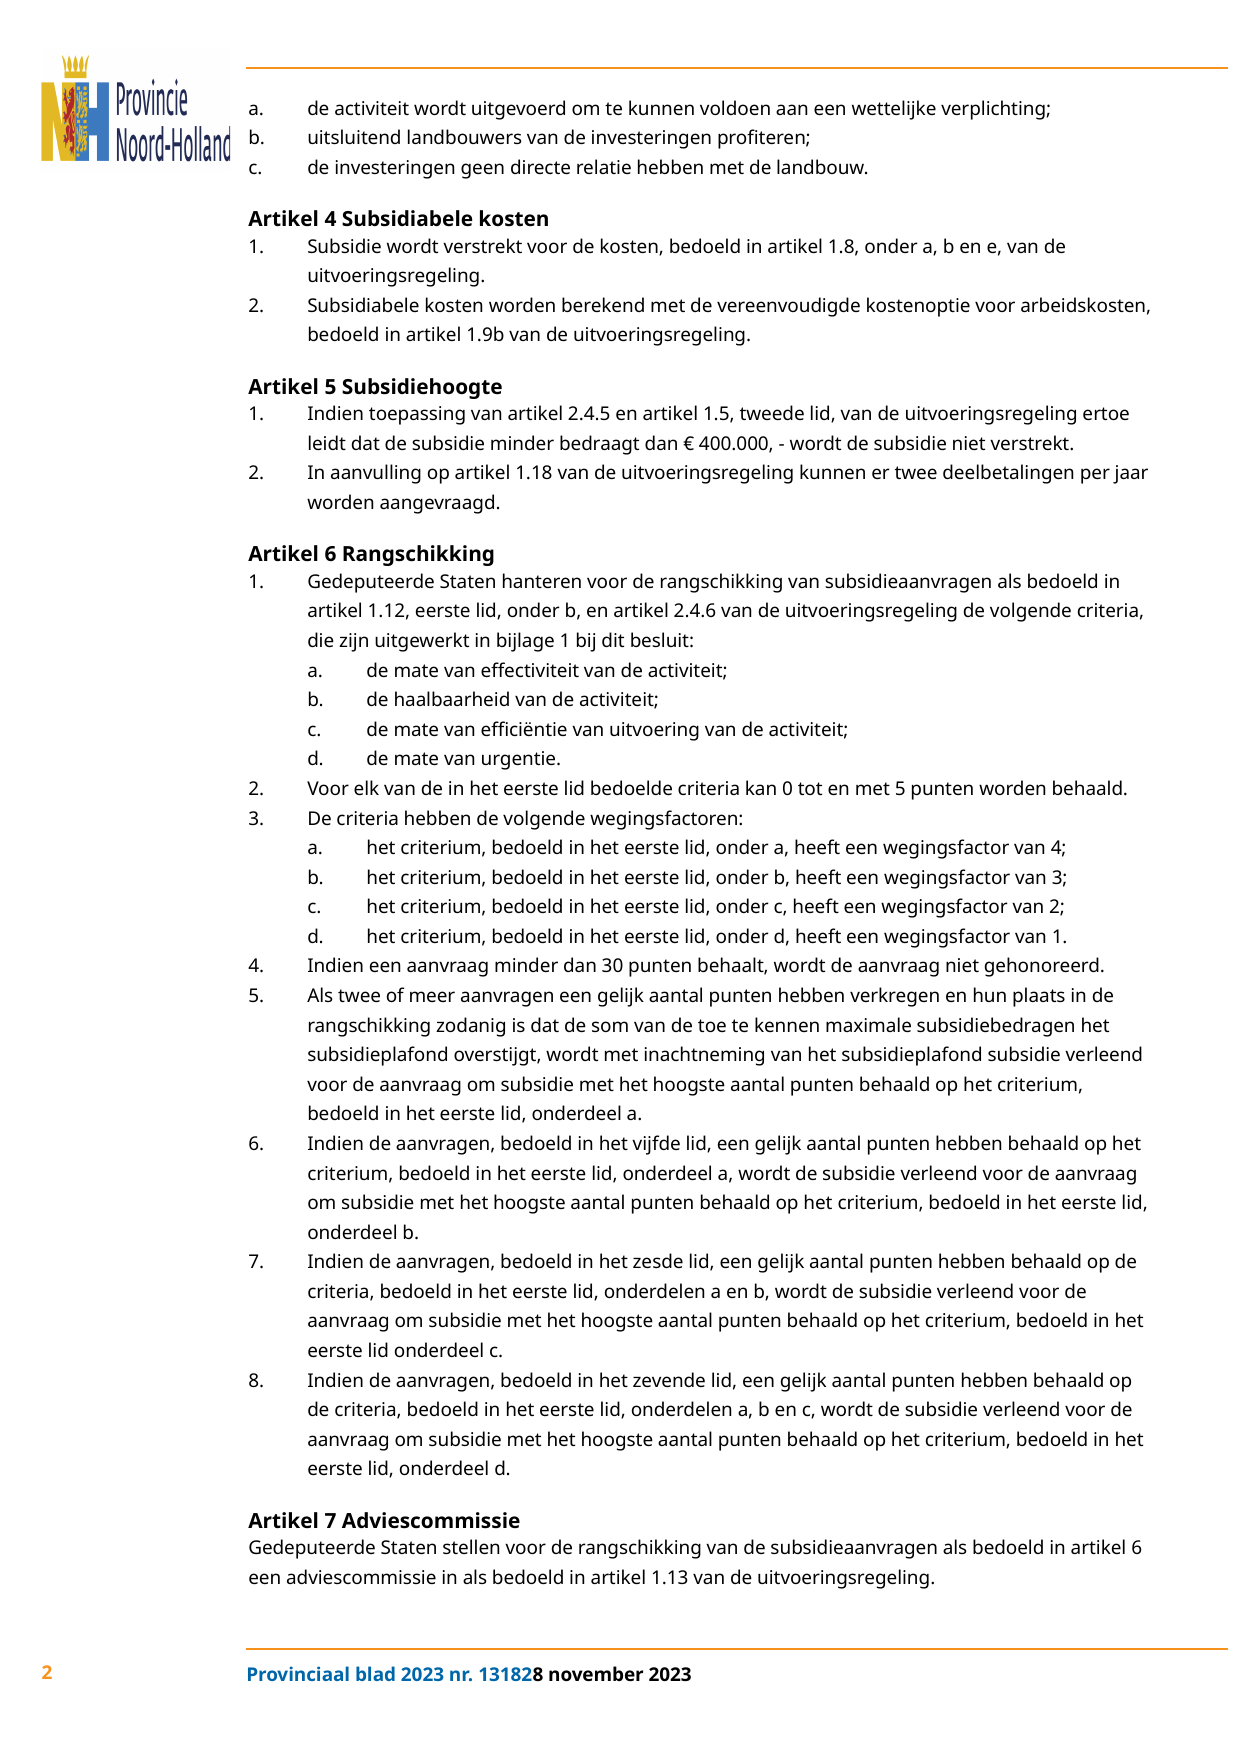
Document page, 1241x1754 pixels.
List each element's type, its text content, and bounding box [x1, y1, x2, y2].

list de mate van effectiviteit van de activiteit; [307, 657, 1152, 682]
list Indien de aanvragen, bedoeld in het zevende lid, een gelijk aantal punten hebben behaald op de criteria, bedoeld in het eerste lid, onderdelen a, b en c, wordt de subsidie verleend voor de aanvraag om subsidie met het hoogste aantal punten behaald op het criterium, bedoeld in het eerste lid, onderdeel d. [248, 1367, 1152, 1481]
list De criteria hebben de volgende wegingsfactoren: [248, 805, 1152, 830]
list Subsidiabele kosten worden berekend met de vereenvoudigde kostenoptie voor arbeidskosten, bedoeld in artikel 1.9b van de uitvoeringsregeling. [248, 292, 1152, 347]
list In aanvulling op artikel 1.18 van de uitvoeringsregeling kunnen er twee deelbetalingen per jaar worden aangevraagd. [248, 459, 1152, 515]
list de haalbaarheid van de activiteit; [307, 686, 1152, 712]
list het criterium, bedoeld in het eerste lid, onder b, heeft een wegingsfactor van 3; [307, 864, 1152, 889]
text Artikel 5 Subsidiehoogte [248, 372, 1152, 400]
text Artikel 6 Rangschikking [248, 539, 1152, 568]
list het criterium, bedoeld in het eerste lid, onder c, heeft een wegingsfactor van 2; [307, 893, 1152, 919]
picture [41, 47, 231, 172]
list Voor elk van de in het eerste lid bedoelde criteria kan 0 tot en met 5 punten worden behaald. [248, 775, 1152, 801]
list Indien een aanvraag minder dan 30 punten behaalt, wordt de aanvraag niet gehonoreerd. [248, 953, 1152, 978]
list Indien de aanvragen, bedoeld in het zesde lid, een gelijk aantal punten hebben behaald op de criteria, bedoeld in het eerste lid, onderdelen a en b, wordt de subsidie verleend voor de aanvraag om subsidie met het hoogste aantal punten behaald op het criterium, bedoeld in het eerste lid onderdeel c. [248, 1248, 1152, 1363]
list Indien toepassing van artikel 2.4.5 en artikel 1.5, tweede lid, van de uitvoeringsregeling ertoe leidt dat de subsidie minder bedraagt dan € 400.000, - wordt de subsidie niet verstrekt. [248, 400, 1152, 456]
list het criterium, bedoeld in het eerste lid, onder a, heeft een wegingsfactor van 4; [307, 834, 1152, 860]
list de investeringen geen directe relatie hebben met de landbouw. [248, 154, 1152, 180]
list Gedeputeerde Staten hanteren voor de rangschikking van subsidieaanvragen als bedoeld in artikel 1.12, eerste lid, onder b, en artikel 2.4.6 van de uitvoeringsregeling de volgende criteria, die zijn uitgewerkt in bijlage 1 bij dit besluit: [248, 568, 1152, 653]
list Als twee of meer aanvragen een gelijk aantal punten hebben verkregen en hun plaats in de rangschikking zodanig is dat de som van de toe te kennen maximale subsidiebedragen het subsidieplafond overstijgt, wordt met inachtneming van het subsidieplafond subsidie verleend voor de aanvraag om subsidie met het hoogste aantal punten behaald op het criterium, bedoeld in het eerste lid, onderdeel a. [248, 982, 1152, 1126]
text Gedeputeerde Staten stellen voor de rangschikking van de subsidieaanvragen als bedoeld in artikel 6 een adviescommissie in als bedoeld in artikel 1.13 van de uitvoeringsregeling. [248, 1534, 1152, 1590]
list Indien de aanvragen, bedoeld in het vijfde lid, een gelijk aantal punten hebben behaald op het criterium, bedoeld in het eerste lid, onderdeel a, wordt de subsidie verleend voor de aanvraag om subsidie met het hoogste aantal punten behaald op het criterium, bedoeld in het eerste lid, onderdeel b. [248, 1130, 1152, 1244]
list het criterium, bedoeld in het eerste lid, onder d, heeft een wegingsfactor van 1. [307, 923, 1152, 949]
list Subsidie wordt verstrekt voor de kosten, bedoeld in artikel 1.8, onder a, b en e, van de uitvoeringsregeling. [248, 233, 1152, 288]
text Artikel 7 Adviescommissie [248, 1506, 1152, 1534]
list de activiteit wordt uitgevoerd om te kunnen voldoen aan een wettelijke verplichting; [248, 95, 1152, 121]
list de mate van urgentie. [307, 746, 1152, 771]
list uitsluitend landbouwers van de investeringen profiteren; [248, 124, 1152, 150]
list de mate van efficiëntie van uitvoering van de activiteit; [307, 716, 1152, 742]
text Artikel 4 Subsidiabele kosten [248, 204, 1152, 233]
